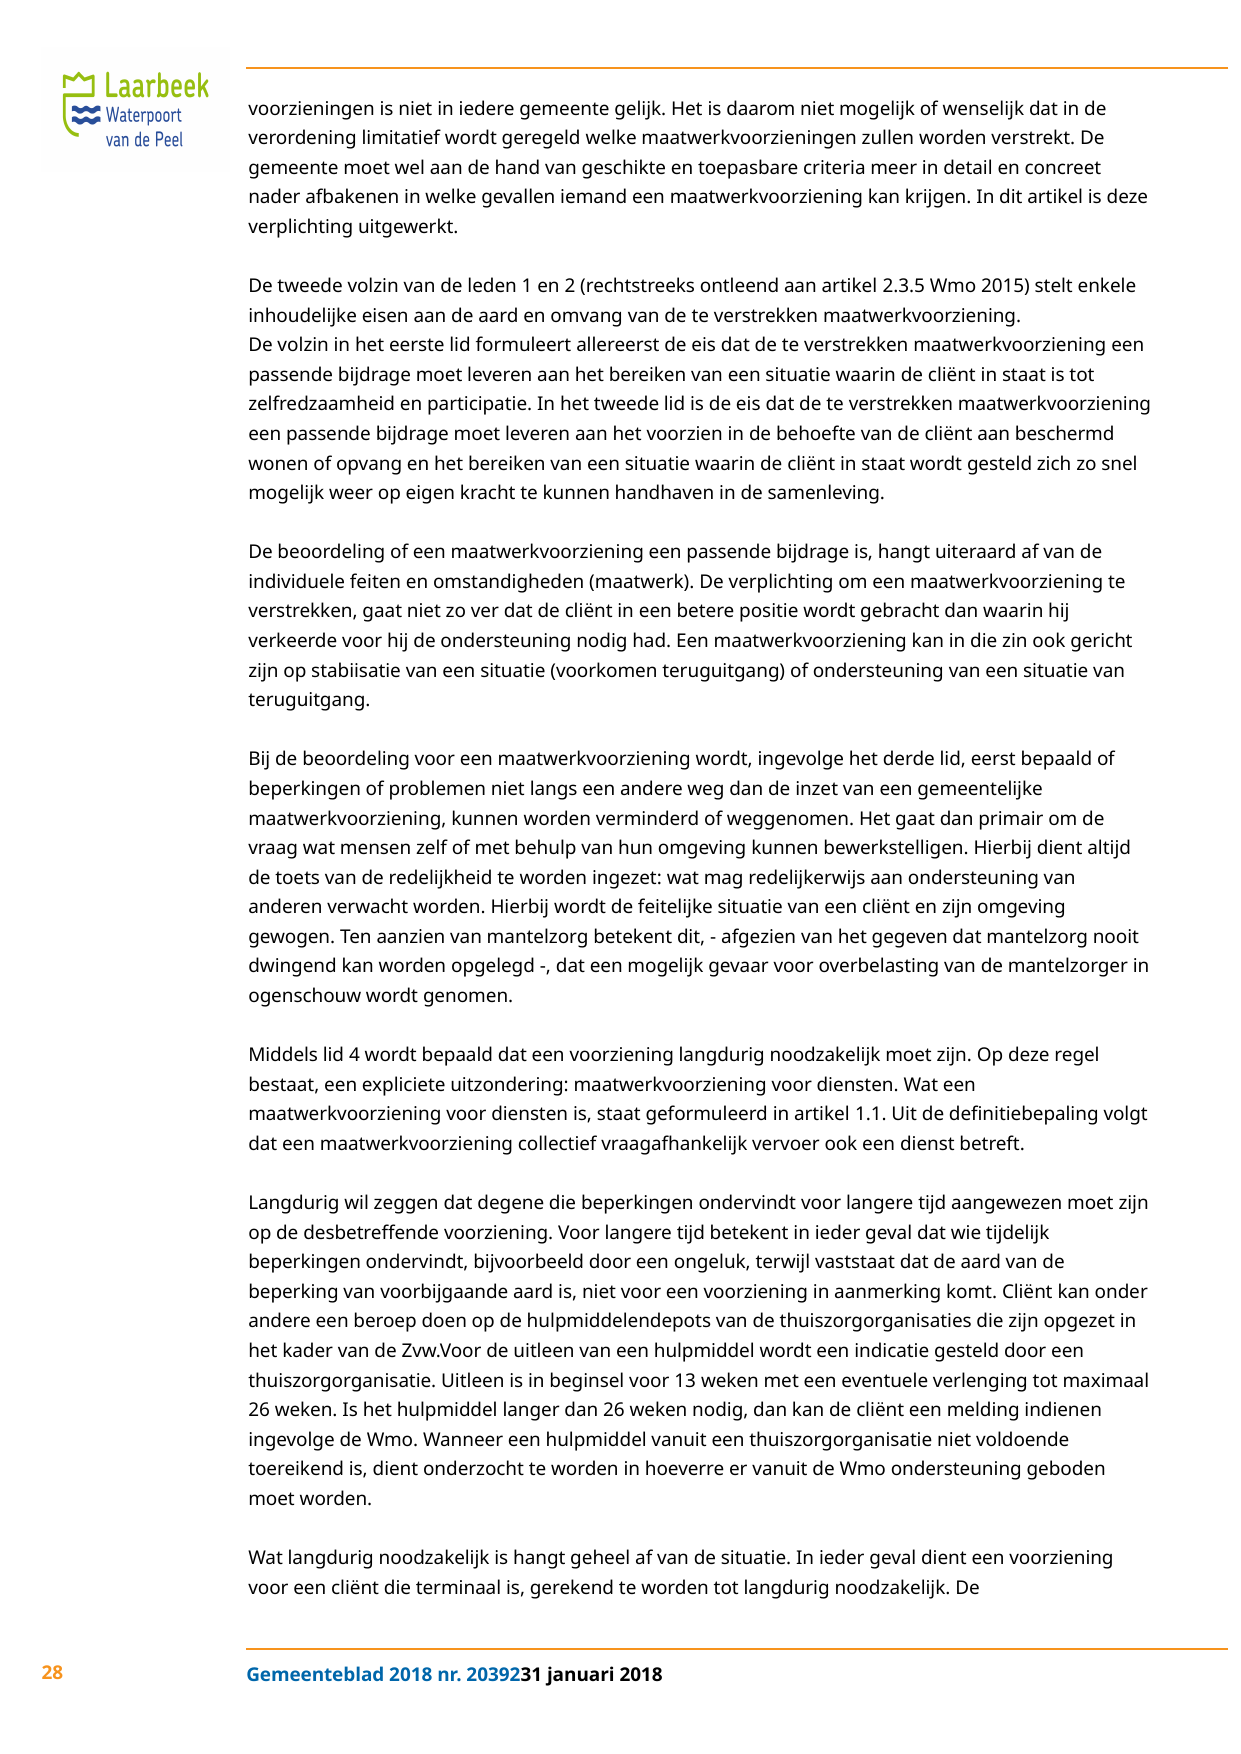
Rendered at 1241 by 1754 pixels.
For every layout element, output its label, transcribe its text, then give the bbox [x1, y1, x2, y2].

text voorzieningen is niet in iedere gemeente gelijk. Het is daarom niet mogelijk of wenselijk dat in de verordening limitatief wordt geregeld welke maatwerkvoorzieningen zullen worden verstrekt. De gemeente moet wel aan de hand van geschikte en toepasbare criteria meer in detail en concreet nader afbakenen in welke gevallen iemand een maatwerkvoorziening kan krijgen. In dit artikel is deze verplichting uitgewerkt. [248, 95, 1152, 239]
picture [41, 47, 231, 172]
text Bij de beoordeling voor een maatwerkvoorziening wordt, ingevolge het derde lid, eerst bepaald of beperkingen of problemen niet langs een andere weg dan de inzet van een gemeentelijke maatwerkvoorziening, kunnen worden verminderd of weggenomen. Het gaat dan primair om de vraag wat mensen zelf of met behulp van hun omgeving kunnen bewerkstelligen. Hierbij dient altijd de toets van de redelijkheid te worden ingezet: wat mag redelijkerwijs aan ondersteuning van anderen verwacht worden. Hierbij wordt de feitelijke situatie van een cliënt en zijn omgeving gewogen. Ten aanzien van mantelzorg betekent dit, - afgezien van het gegeven dat mantelzorg nooit dwingend kan worden opgelegd -, dat een mogelijk gevaar voor overbelasting van de mantelzorger in ogenschouw wordt genomen. [248, 746, 1152, 1008]
text Middels lid 4 wordt bepaald dat een voorziening langdurig noodzakelijk moet zijn. Op deze regel bestaat, een expliciete uitzondering: maatwerkvoorziening voor diensten. Wat een maatwerkvoorziening voor diensten is, staat geformuleerd in artikel 1.1. Uit de definitiebepaling volgt dat een maatwerkvoorziening collectief vraagafhankelijk vervoer ook een dienst betreft. [248, 1041, 1152, 1156]
text Wat langdurig noodzakelijk is hangt geheel af van de situatie. In ieder geval dient een voorziening voor een cliënt die terminaal is, gerekend te worden tot langdurig noodzakelijk. De [248, 1544, 1152, 1600]
text Langdurig wil zeggen dat degene die beperkingen ondervindt voor langere tijd aangewezen moet zijn op de desbetreffende voorziening. Voor langere tijd betekent in ieder geval dat wie tijdelijk beperkingen ondervindt, bijvoorbeeld door een ongeluk, terwijl vaststaat dat de aard van de beperking van voorbijgaande aard is, niet voor een voorziening in aanmerking komt. Cliënt kan onder andere een beroep doen op de hulpmiddelendepots van de thuiszorgorganisaties die zijn opgezet in het kader van de Zvw.Voor de uitleen van een hulpmiddel wordt een indicatie gesteld door een thuiszorgorganisatie. Uitleen is in beginsel voor 13 weken met een eventuele verlenging tot maximaal 26 weken. Is het hulpmiddel langer dan 26 weken nodig, dan kan de cliënt een melding indienen ingevolge de Wmo. Wanneer een hulpmiddel vanuit een thuiszorgorganisatie niet voldoende toereikend is, dient onderzocht te worden in hoeverre er vanuit de Wmo ondersteuning geboden moet worden. [248, 1189, 1152, 1511]
text De tweede volzin van de leden 1 en 2 (rechtstreeks ontleend aan artikel 2.3.5 Wmo 2015) stelt enkele inhoudelijke eisen aan de aard en omvang van de te verstrekken maatwerkvoorziening. [248, 272, 1152, 328]
text De volzin in het eerste lid formuleert allereerst de eis dat de te verstrekken maatwerkvoorziening een passende bijdrage moet leveren aan het bereiken van een situatie waarin de cliënt in staat is tot zelfredzaamheid en participatie. In het tweede lid is de eis dat de te verstrekken maatwerkvoorziening een passende bijdrage moet leveren aan het voorzien in de behoefte van de cliënt aan beschermd wonen of opvang en het bereiken van een situatie waarin de cliënt in staat wordt gesteld zich zo snel mogelijk weer op eigen kracht te kunnen handhaven in de samenleving. [248, 331, 1152, 505]
text De beoordeling of een maatwerkvoorziening een passende bijdrage is, hangt uiteraard af van de individuele feiten en omstandigheden (maatwerk). De verplichting om een maatwerkvoorziening te verstrekken, gaat niet zo ver dat de cliënt in een betere positie wordt gebracht dan waarin hij verkeerde voor hij de ondersteuning nodig had. Een maatwerkvoorziening kan in die zin ook gericht zijn op stabiisatie van een situatie (voorkomen teruguitgang) of ondersteuning van een situatie van teruguitgang. [248, 538, 1152, 712]
